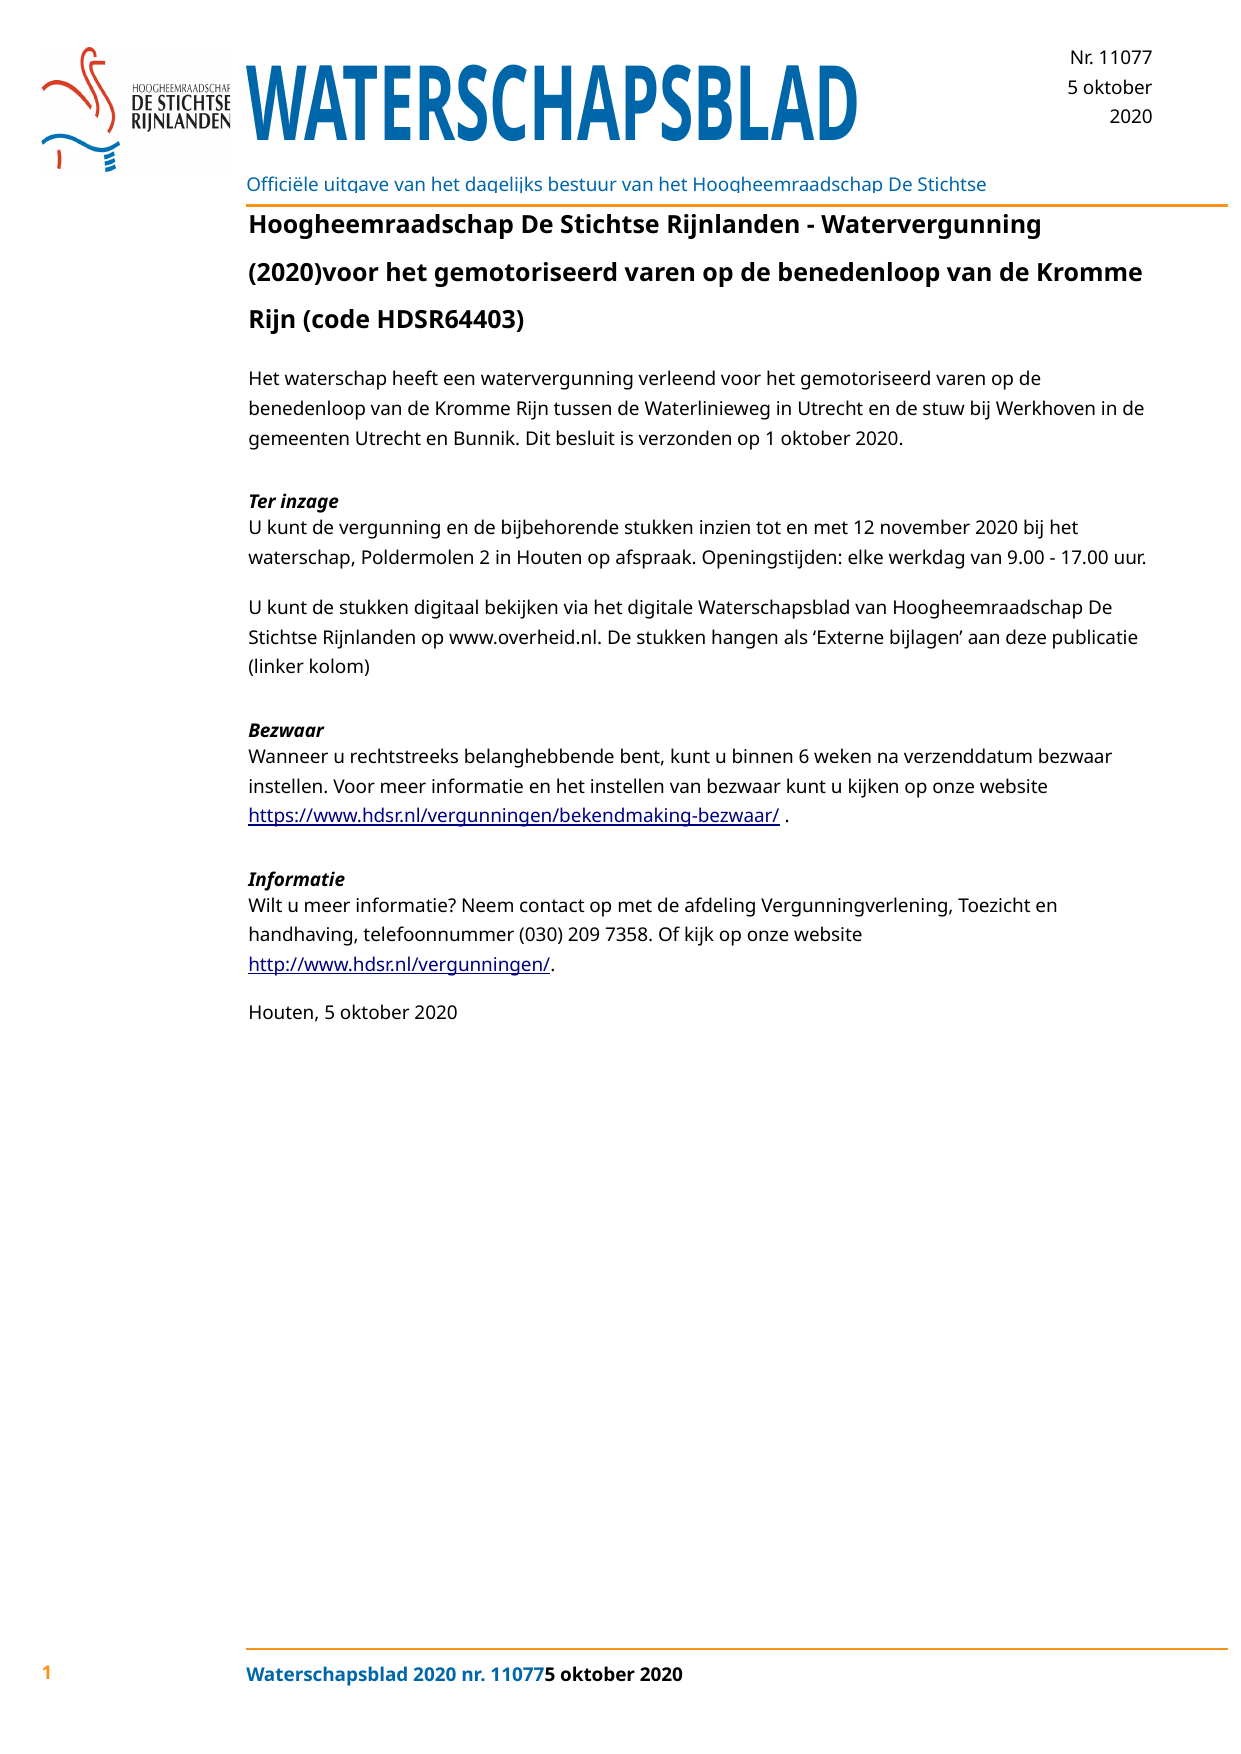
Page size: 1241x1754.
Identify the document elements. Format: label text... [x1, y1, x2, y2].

text Wilt u meer informatie? Neem contact op met de afdeling Vergunningverlening, Toezicht en handhaving, telefoonnummer (030) 209 7358. Of kijk op onze website http://www.hdsr.nl/vergunningen/. [248, 892, 1152, 977]
text Het waterschap heeft een watervergunning verleend voor het gemotoriseerd varen op de benedenloop van de Kromme Rijn tussen de Waterlinieweg in Utrecht en de stuw bij Werkhoven in de gemeenten Utrecht en Bunnik. Dit besluit is verzonden op 1 oktober 2020. [248, 366, 1152, 450]
text Ter inzage [248, 489, 1152, 514]
picture [41, 47, 231, 172]
text U kunt de vergunning en de bijbehorende stukken inzien tot en met 12 november 2020 bij het waterschap, Poldermolen 2 in Houten op afspraak. Openingstijden: elke werkdag van 9.00 - 17.00 uur. [248, 514, 1152, 570]
text U kunt de stukken digitaal bekijken via het digitale Waterschapsblad van Hoogheemraadschap De Stichtse Rijnlanden op www.overheid.nl. De stukken hangen als ‘Externe bijlagen’ aan deze publicatie (linker kolom) [248, 594, 1152, 679]
text Hoogheemraadschap De Stichtse Rijnlanden - Watervergunning (2020)voor het gemotoriseerd varen op de benedenloop van de Kromme Rijn (code HDSR64403) [248, 207, 1152, 336]
text Informatie [248, 866, 1152, 892]
text Wanneer u rechtstreeks belanghebbende bent, kunt u binnen 6 weken na verzenddatum bezwaar instellen. Voor meer informatie en het instellen van bezwaar kunt u kijken op onze website https://www.hdsr.nl/vergunningen/bekendmaking-bezwaar/ . [248, 743, 1152, 828]
text Houten, 5 oktober 2020 [248, 999, 1152, 1025]
text Bezwaar [248, 717, 1152, 743]
